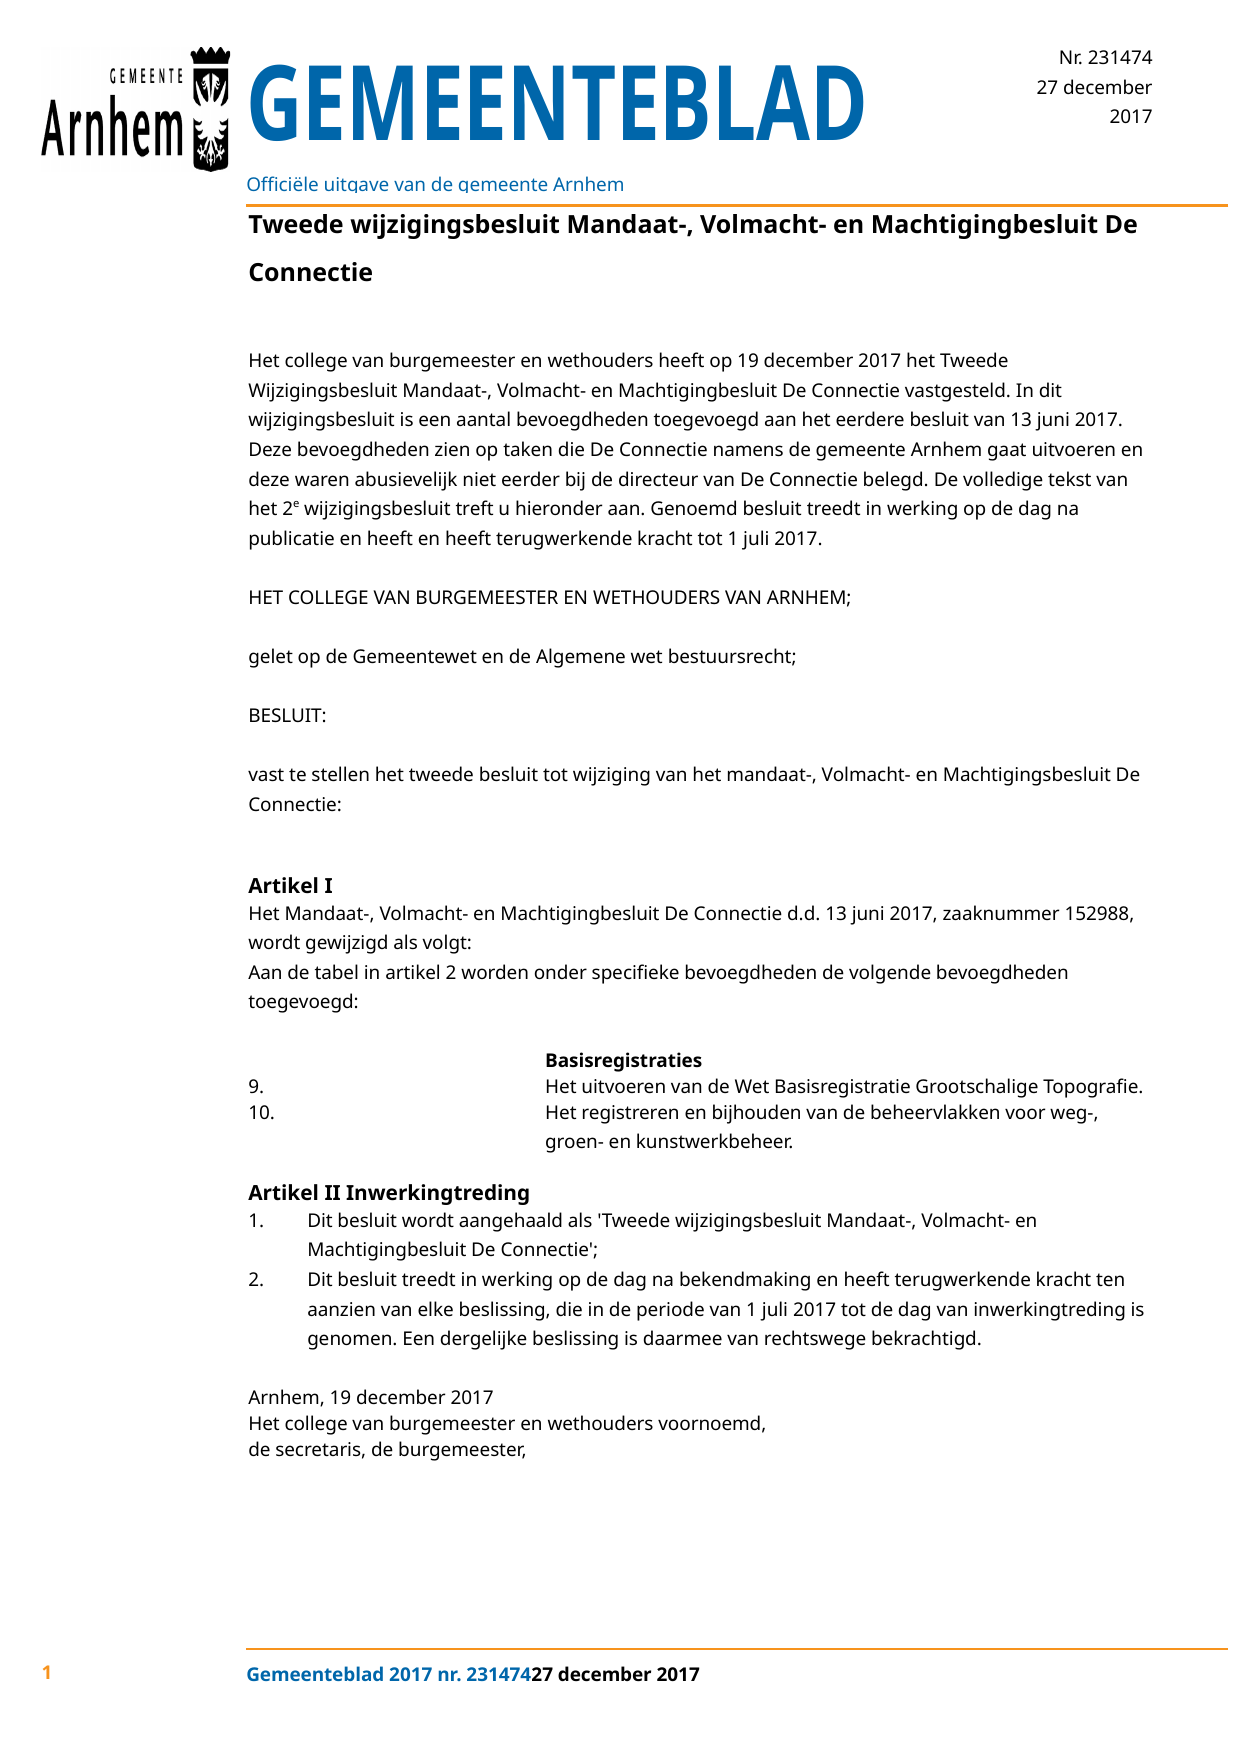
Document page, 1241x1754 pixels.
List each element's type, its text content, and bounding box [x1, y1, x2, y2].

table_cell 10. [248, 1099, 545, 1154]
table_cell 9. [248, 1074, 545, 1099]
text Tweede wijzigingsbesluit Mandaat-, Volmacht- en Machtigingbesluit De Connectie [248, 207, 1152, 288]
text Aan de tabel in artikel 2 worden onder specifieke bevoegdheden de volgende bevoegdheden toegevoegd: [248, 959, 1152, 1014]
text vast te stellen het tweede besluit tot wijziging van het mandaat-, Volmacht- en Machtigingsbesluit De Connectie: [248, 762, 1152, 817]
table_header Basisregistraties [545, 1048, 1152, 1073]
text HET COLLEGE VAN BURGEMEESTER EN WETHOUDERS VAN ARNHEM; [248, 584, 1152, 610]
text Het Mandaat-, Volmacht- en Machtigingbesluit De Connectie d.d. 13 juni 2017, zaaknummer 152988, [248, 900, 1152, 925]
text Het college van burgemeester en wethouders voornoemd, [248, 1410, 1152, 1436]
text wordt gewijzigd als volgt: [248, 929, 1152, 955]
table_header [248, 1048, 545, 1073]
text Arnhem, 19 december 2017 [248, 1384, 1152, 1410]
text Artikel II Inwerkingtreding [248, 1178, 1152, 1207]
text Het college van burgemeester en wethouders heeft op 19 december 2017 het Tweede Wijzigingsbesluit Mandaat-, Volmacht- en Machtigingbesluit De Connectie vastgesteld. In dit wijzigingsbesluit is een aantal bevoegdheden toegevoegd aan het eerdere besluit van 13 juni 2017. Deze bevoegdheden zien op taken die De Connectie namens de gemeente Arnhem gaat uitvoeren en deze waren abusievelijk niet eerder bij de directeur van De Connectie belegd. De volledige tekst van het 2e wijzigingsbesluit treft u hieronder aan. Genoemd besluit treedt in werking op de dag na publicatie en heeft en heeft terugwerkende kracht tot 1 juli 2017. [248, 347, 1152, 551]
text gelet op de Gemeentewet en de Algemene wet bestuursrecht; [248, 643, 1152, 669]
text Artikel I [248, 871, 1152, 900]
table_cell Het uitvoeren van de Wet Basisregistratie Grootschalige Topografie. [545, 1074, 1152, 1099]
text de secretaris, de burgemeester, [248, 1436, 1152, 1462]
text BESLUIT: [248, 702, 1152, 728]
list Dit besluit wordt aangehaald als 'Tweede wijzigingsbesluit Mandaat-, Volmacht- en Machtigingbesluit De Connectie'; [248, 1207, 1152, 1262]
table_cell Het registreren en bijhouden van de beheervlakken voor weg-, groen- en kunstwerkbeheer. [545, 1099, 1152, 1154]
list Dit besluit treedt in werking op de dag na bekendmaking en heeft terugwerkende kracht ten aanzien van elke beslissing, die in de periode van 1 juli 2017 tot de dag van inwerkingtreding is genomen. Een dergelijke beslissing is daarmee van rechtswege bekrachtigd. [248, 1266, 1152, 1351]
picture [41, 47, 231, 172]
